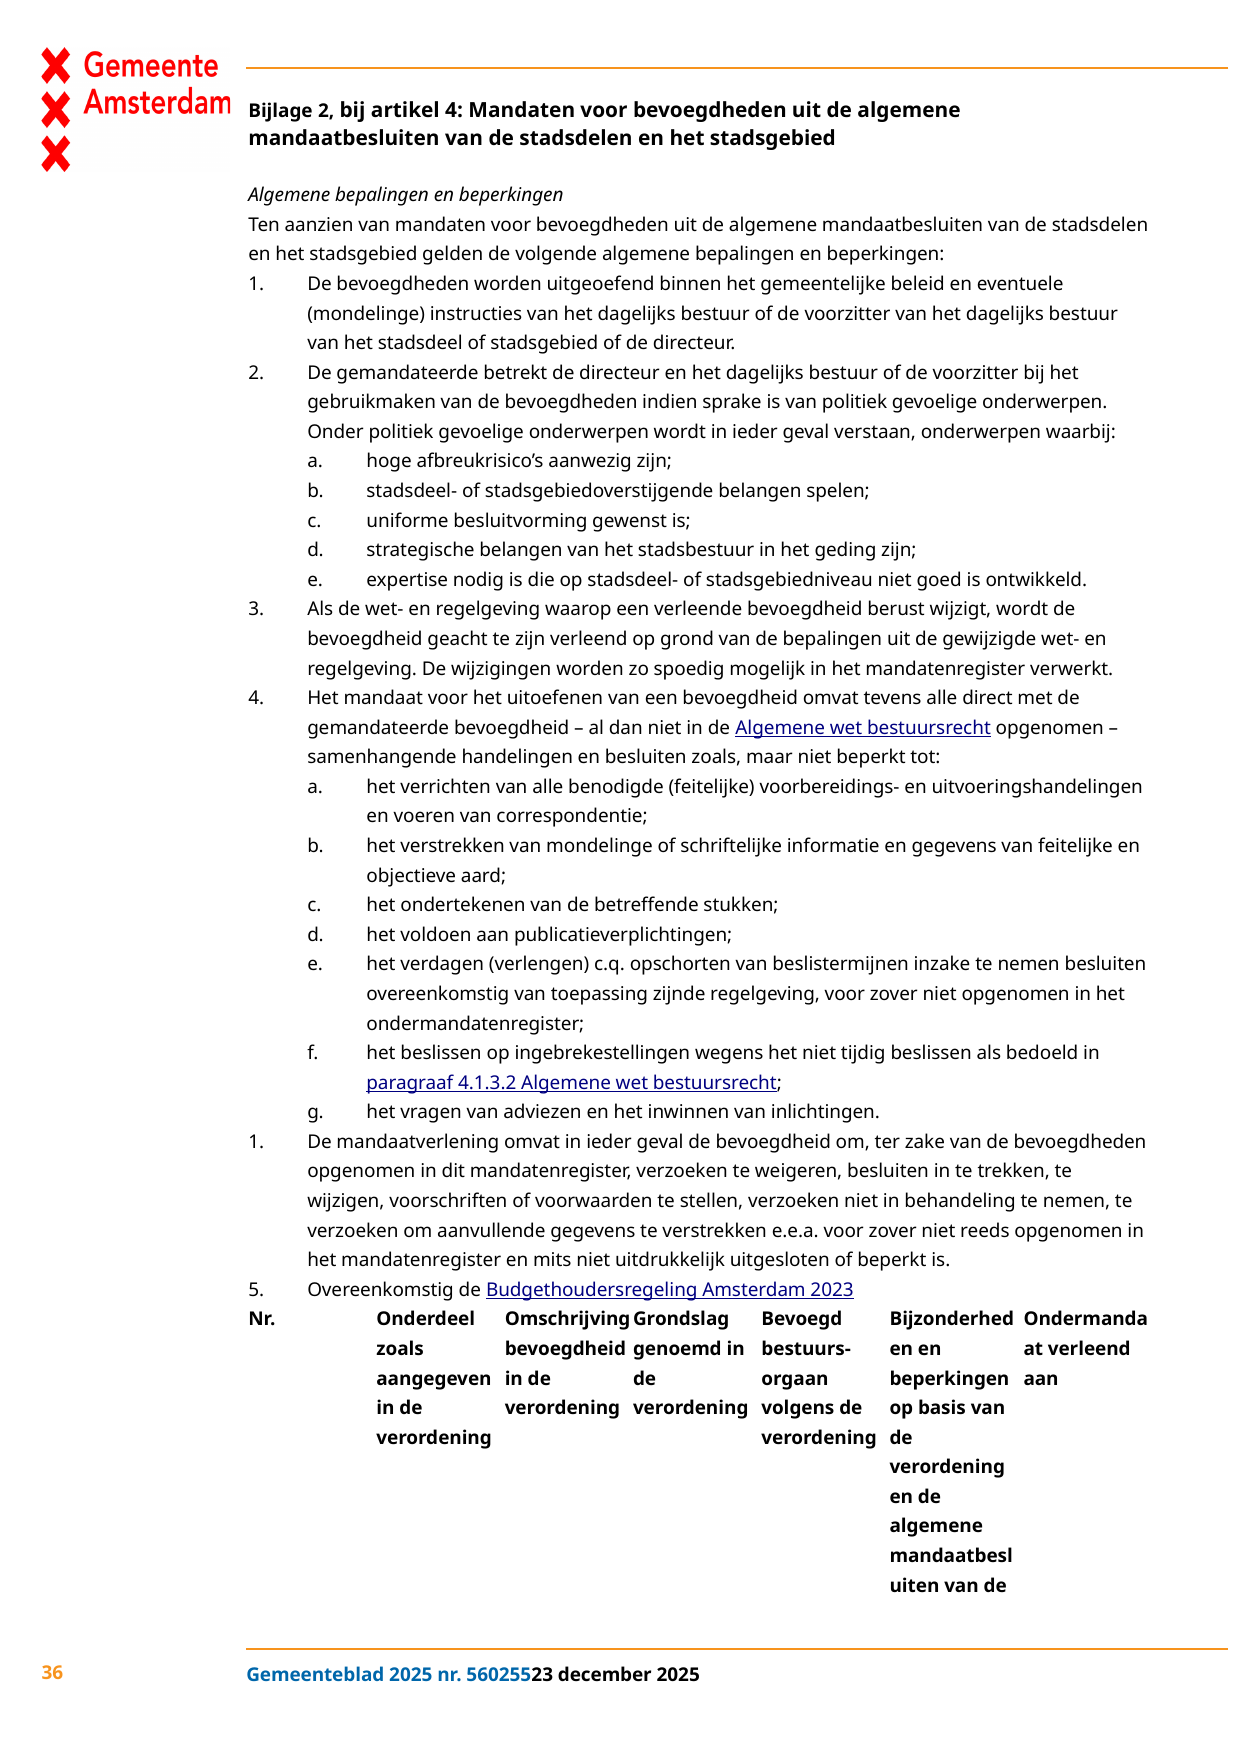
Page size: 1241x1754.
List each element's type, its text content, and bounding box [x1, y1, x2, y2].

list strategische belangen van het stadsbestuur in het geding zijn; [307, 536, 1152, 562]
list Overeenkomstig de Budgethoudersregeling Amsterdam 2023 [248, 1276, 1152, 1302]
list stadsdeel- of stadsgebiedoverstijgende belangen spelen; [307, 477, 1152, 503]
table_header Grondslag genoemd in de verordening [633, 1306, 761, 1598]
list expertise nodig is die op stadsdeel- of stadsgebiedniveau niet goed is ontwikkeld. [307, 566, 1152, 592]
text Ten aanzien van mandaten voor bevoegdheden uit de algemene mandaatbesluiten van de stadsdelen en het stadsgebied gelden de volgende algemene bepalingen en beperkingen: [248, 211, 1152, 266]
list Als de wet- en regelgeving waarop een verleende bevoegdheid berust wijzigt, wordt de bevoegdheid geacht te zijn verleend op grond van de bepalingen uit de gewijzigde wet- en regelgeving. De wijzigingen worden zo spoedig mogelijk in het mandatenregister verwerkt. [248, 596, 1152, 680]
text Algemene bepalingen en beperkingen [248, 181, 1152, 207]
list het verstrekken van mondelinge of schriftelijke informatie en gegevens van feitelijke en objectieve aard; [307, 832, 1152, 887]
table_header Nr. [248, 1306, 376, 1598]
list het verrichten van alle benodigde (feitelijke) voorbereidings- en uitvoeringshandelingen en voeren van correspondentie; [307, 773, 1152, 828]
list het beslissen op ingebrekestellingen wegens het niet tijdig beslissen als bedoeld in paragraaf 4.1.3.2 Algemene wet bestuursrecht; [307, 1039, 1152, 1094]
list De gemandateerde betrekt de directeur en het dagelijks bestuur of de voorzitter bij het gebruikmaken van de bevoegdheden indien sprake is van politiek gevoelige onderwerpen. Onder politiek gevoelige onderwerpen wordt in ieder geval verstaan, onderwerpen waarbij: [248, 359, 1152, 444]
table_header Onderdeel zoals aangegeven in de verordening [376, 1306, 504, 1598]
table_header Bijzonderheden en beperkingen op basis van de verordening en de algemene mandaatbesluiten van de [889, 1306, 1023, 1598]
text Bijlage 2, bij artikel 4: Mandaten voor bevoegdheden uit de algemene mandaatbesluiten van de stadsdelen en het stadsgebied [248, 95, 1152, 152]
list hoge afbreukrisico’s aanwezig zijn; [307, 448, 1152, 473]
table_header Bevoegd bestuurs-orgaan volgens de verordening [761, 1306, 889, 1598]
table_header Omschrijving bevoegdheid in de verordening [505, 1306, 633, 1598]
list het ondertekenen van de betreffende stukken; [307, 891, 1152, 917]
list uniforme besluitvorming gewenst is; [307, 507, 1152, 532]
list het vragen van adviezen en het inwinnen van inlichtingen. [307, 1098, 1152, 1124]
list het verdagen (verlengen) c.q. opschorten van beslistermijnen inzake te nemen besluiten overeenkomstig van toepassing zijnde regelgeving, voor zover niet opgenomen in het ondermandatenregister; [307, 951, 1152, 1035]
picture [41, 47, 231, 172]
list De bevoegdheden worden uitgeoefend binnen het gemeentelijke beleid en eventuele (mondelinge) instructies van het dagelijks bestuur of de voorzitter van het dagelijks bestuur van het stadsdeel of stadsgebied of de directeur. [248, 270, 1152, 355]
list Het mandaat voor het uitoefenen van een bevoegdheid omvat tevens alle direct met de gemandateerde bevoegdheid – al dan niet in de Algemene wet bestuursrecht opgenomen – samenhangende handelingen en besluiten zoals, maar niet beperkt tot: [248, 684, 1152, 769]
list het voldoen aan publicatieverplichtingen; [307, 921, 1152, 947]
table_header Ondermandaat verleend aan [1023, 1306, 1152, 1598]
list De mandaatverlening omvat in ieder geval de bevoegdheid om, ter zake van de bevoegdheden opgenomen in dit mandatenregister, verzoeken te weigeren, besluiten in te trekken, te wijzigen, voorschriften of voorwaarden te stellen, verzoeken niet in behandeling te nemen, te verzoeken om aanvullende gegevens te verstrekken e.e.a. voor zover niet reeds opgenomen in het mandatenregister en mits niet uitdrukkelijk uitgesloten of beperkt is. [248, 1128, 1152, 1272]
